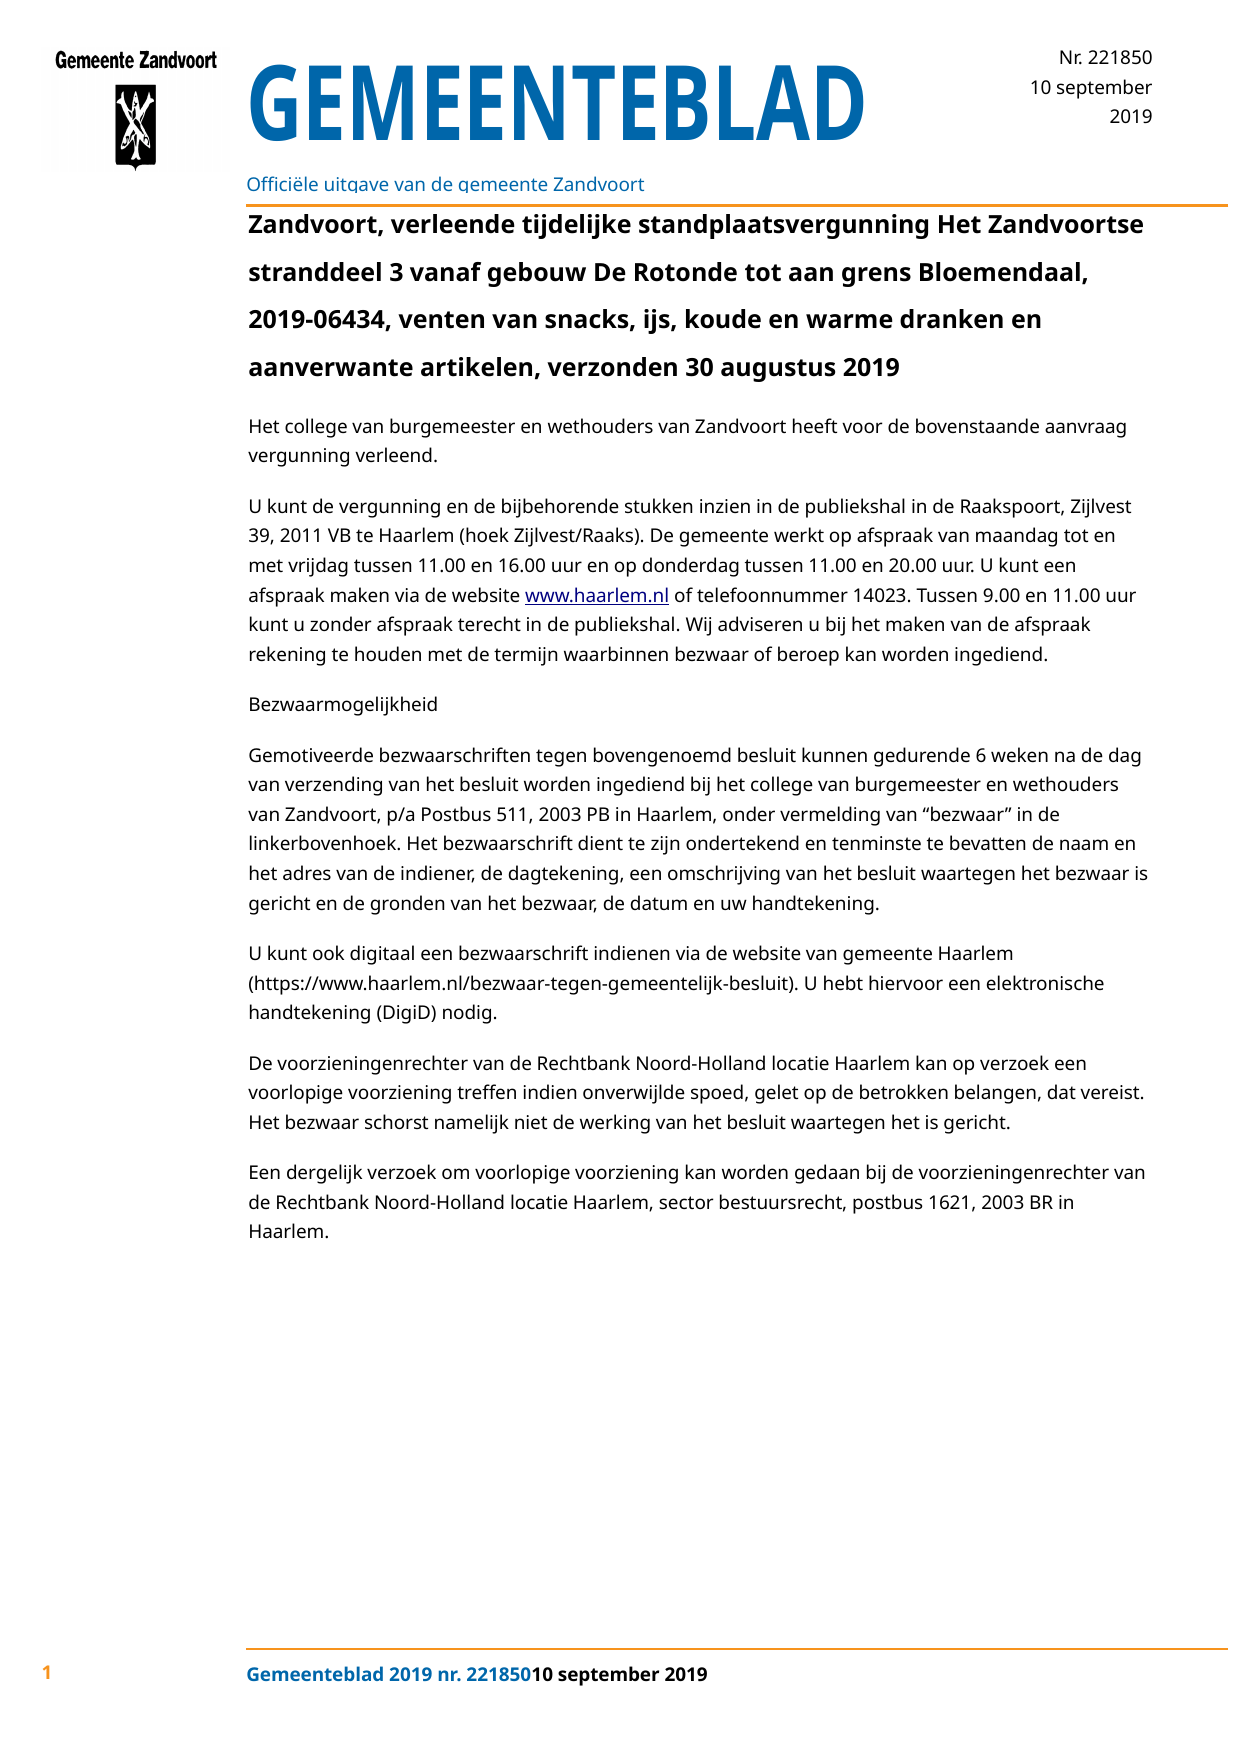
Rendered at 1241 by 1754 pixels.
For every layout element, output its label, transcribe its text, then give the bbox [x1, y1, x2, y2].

picture [41, 47, 231, 172]
text Een dergelijk verzoek om voorlopige voorziening kan worden gedaan bij de voorzieningenrechter van de Rechtbank Noord-Holland locatie Haarlem, sector bestuursrecht, postbus 1621, 2003 BR in Haarlem. [248, 1159, 1152, 1244]
text Bezwaarmogelijkheid [248, 691, 1152, 717]
text Gemotiveerde bezwaarschriften tegen bovengenoemd besluit kunnen gedurende 6 weken na de dag van verzending van het besluit worden ingediend bij het college van burgemeester en wethouders van Zandvoort, p/a Postbus 511, 2003 PB in Haarlem, onder vermelding van “bezwaar” in de linkerbovenhoek. Het bezwaarschrift dient te zijn ondertekend en tenminste te bevatten de naam en het adres van de indiener, de dagtekening, een omschrijving van het besluit waartegen het bezwaar is gericht en de gronden van het bezwaar, de datum en uw handtekening. [248, 742, 1152, 916]
text Zandvoort, verleende tijdelijke standplaatsvergunning Het Zandvoortse stranddeel 3 vanaf gebouw De Rotonde tot aan grens Bloemendaal, 2019-06434, venten van snacks, ijs, koude en warme dranken en aanverwante artikelen, verzonden 30 augustus 2019 [248, 207, 1152, 384]
text De voorzieningenrechter van de Rechtbank Noord-Holland locatie Haarlem kan op verzoek een voorlopige voorziening treffen indien onverwijlde spoed, gelet op de betrokken belangen, dat vereist. Het bezwaar schorst namelijk niet de werking van het besluit waartegen het is gericht. [248, 1050, 1152, 1135]
text U kunt de vergunning en de bijbehorende stukken inzien in de publiekshal in de Raakspoort, Zijlvest 39, 2011 VB te Haarlem (hoek Zijlvest/Raaks). De gemeente werkt op afspraak van maandag tot en met vrijdag tussen 11.00 en 16.00 uur en op donderdag tussen 11.00 en 20.00 uur. U kunt een afspraak maken via de website www.haarlem.nl of telefoonnummer 14023. Tussen 9.00 en 11.00 uur kunt u zonder afspraak terecht in de publiekshal. Wij adviseren u bij het maken van de afspraak rekening te houden met de termijn waarbinnen bezwaar of beroep kan worden ingediend. [248, 493, 1152, 667]
text Het college van burgemeester en wethouders van Zandvoort heeft voor de bovenstaande aanvraag vergunning verleend. [248, 413, 1152, 468]
text U kunt ook digitaal een bezwaarschrift indienen via de website van gemeente Haarlem (https://www.haarlem.nl/bezwaar-tegen-gemeentelijk-besluit). U hebt hiervoor een elektronische handtekening (DigiD) nodig. [248, 940, 1152, 1025]
